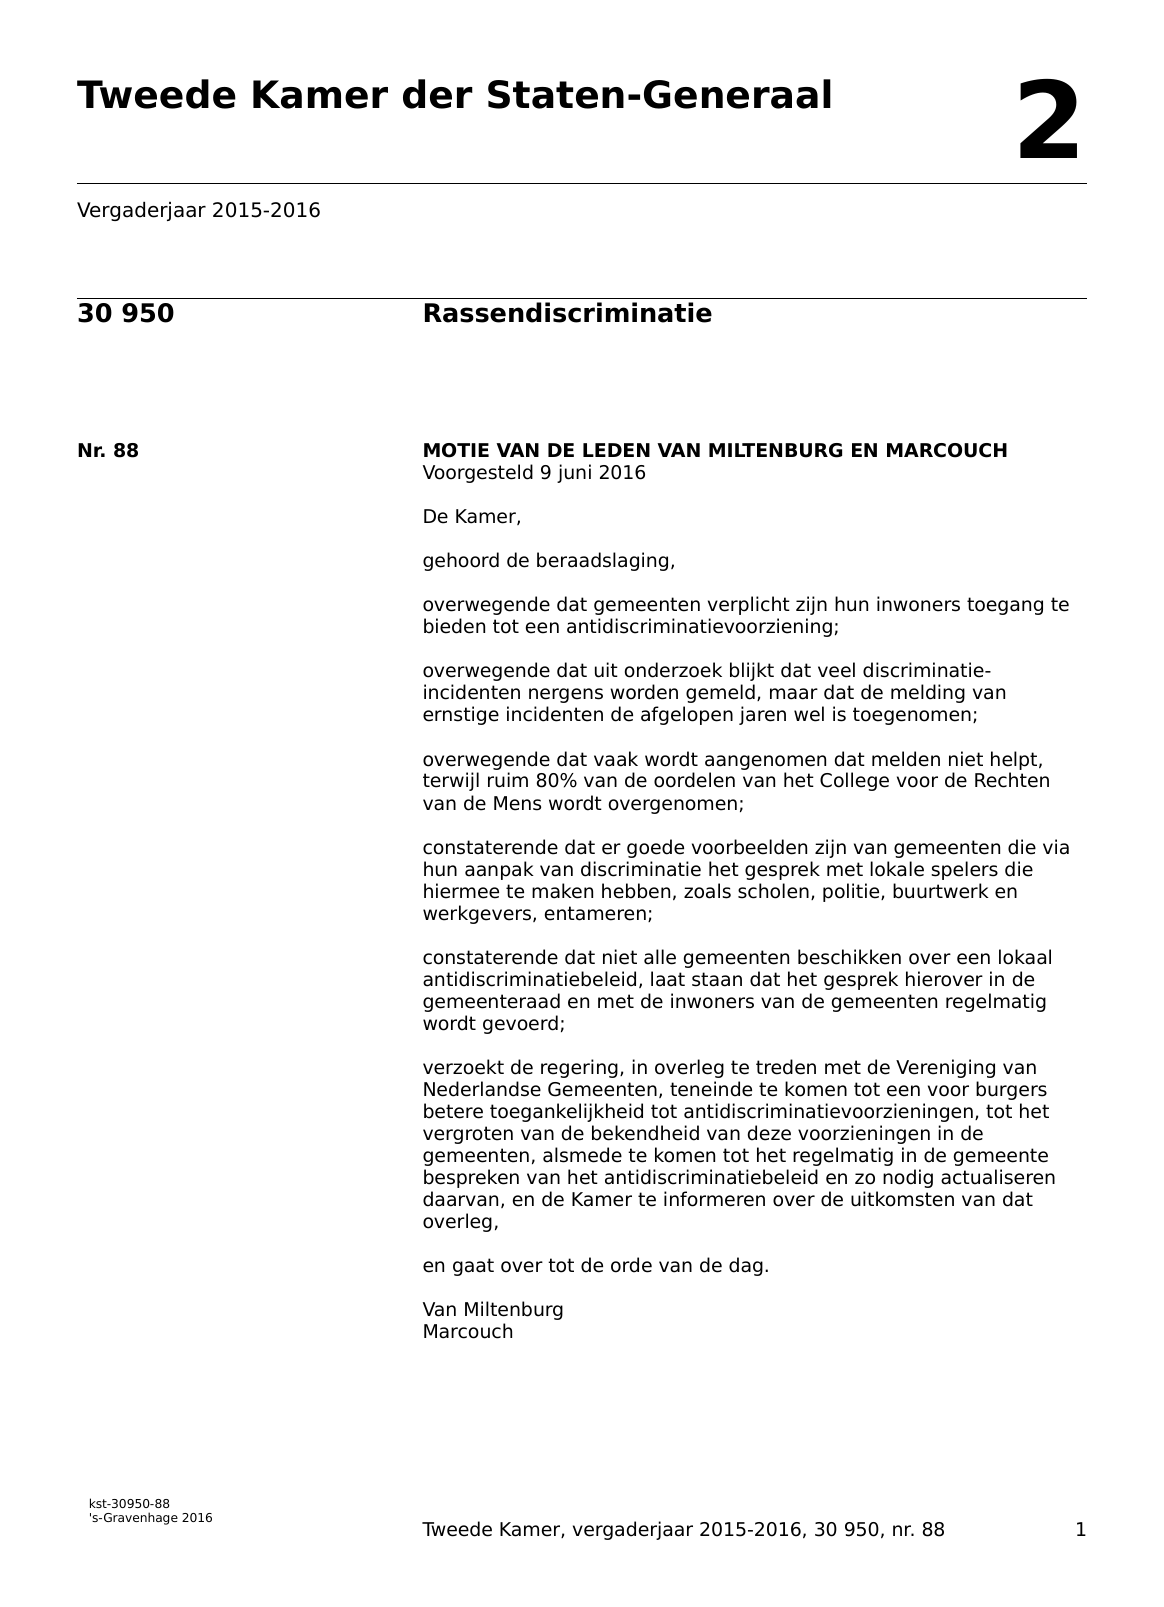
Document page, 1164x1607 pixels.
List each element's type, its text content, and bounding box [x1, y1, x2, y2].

text De Kamer, [422, 506, 1087, 528]
text overwegende dat gemeenten verplicht zijn hun inwoners toegang te bieden tot een antidiscriminatievoorziening; [422, 594, 1087, 638]
table_header 2 [886, 59, 1087, 183]
text Van Miltenburg [422, 1299, 1087, 1321]
text Voorgesteld 9 juni 2016 [422, 462, 1087, 484]
subtitle 30 950 Rassendiscriminatie [77, 299, 1087, 329]
text 's-Gravenhage 2016 [88, 1511, 323, 1525]
text constaterende dat er goede voorbeelden zijn van gemeenten die via hun aanpak van discriminatie het gesprek met lokale spelers die hiermee te maken hebben, zoals scholen, politie, buurtwerk en werkgevers, entameren; [422, 837, 1087, 924]
table_cell Vergaderjaar 2015-2016 [77, 184, 1087, 298]
subtitle Nr. 88 MOTIE VAN DE LEDEN VAN MILTENBURG EN MARCOUCH [77, 440, 1087, 462]
text Marcouch [422, 1321, 1087, 1343]
text en gaat over tot de orde van de dag. [422, 1255, 1087, 1277]
text overwegende dat vaak wordt aangenomen dat melden niet helpt, terwijl ruim 80% van de oordelen van het College voor de Rechten van de Mens wordt overgenomen; [422, 748, 1087, 814]
text gehoord de beraadslaging, [422, 550, 1087, 572]
text verzoekt de regering, in overleg te treden met de Vereniging van Nederlandse Gemeenten, teneinde te komen tot een voor burgers betere toegankelijkheid tot antidiscriminatievoorzieningen, tot het vergroten van de bekendheid van deze voorzieningen in de gemeenten, alsmede te komen tot het regelmatig in de gemeente bespreken van het antidiscriminatiebeleid en zo nodig actualiseren daarvan, en de Kamer te informeren over de uitkomsten van dat overleg, [422, 1057, 1087, 1233]
text overwegende dat uit onderzoek blijkt dat veel discriminatie-incidenten nergens worden gemeld, maar dat de melding van ernstige incidenten de afgelopen jaren wel is toegenomen; [422, 660, 1087, 726]
text constaterende dat niet alle gemeenten beschikken over een lokaal antidiscriminatiebeleid, laat staan dat het gesprek hierover in de gemeenteraad en met de inwoners van de gemeenten regelmatig wordt gevoerd; [422, 947, 1087, 1034]
text kst-30950-88 [88, 1497, 323, 1511]
table_header Tweede Kamer der Staten-Generaal [77, 59, 886, 183]
